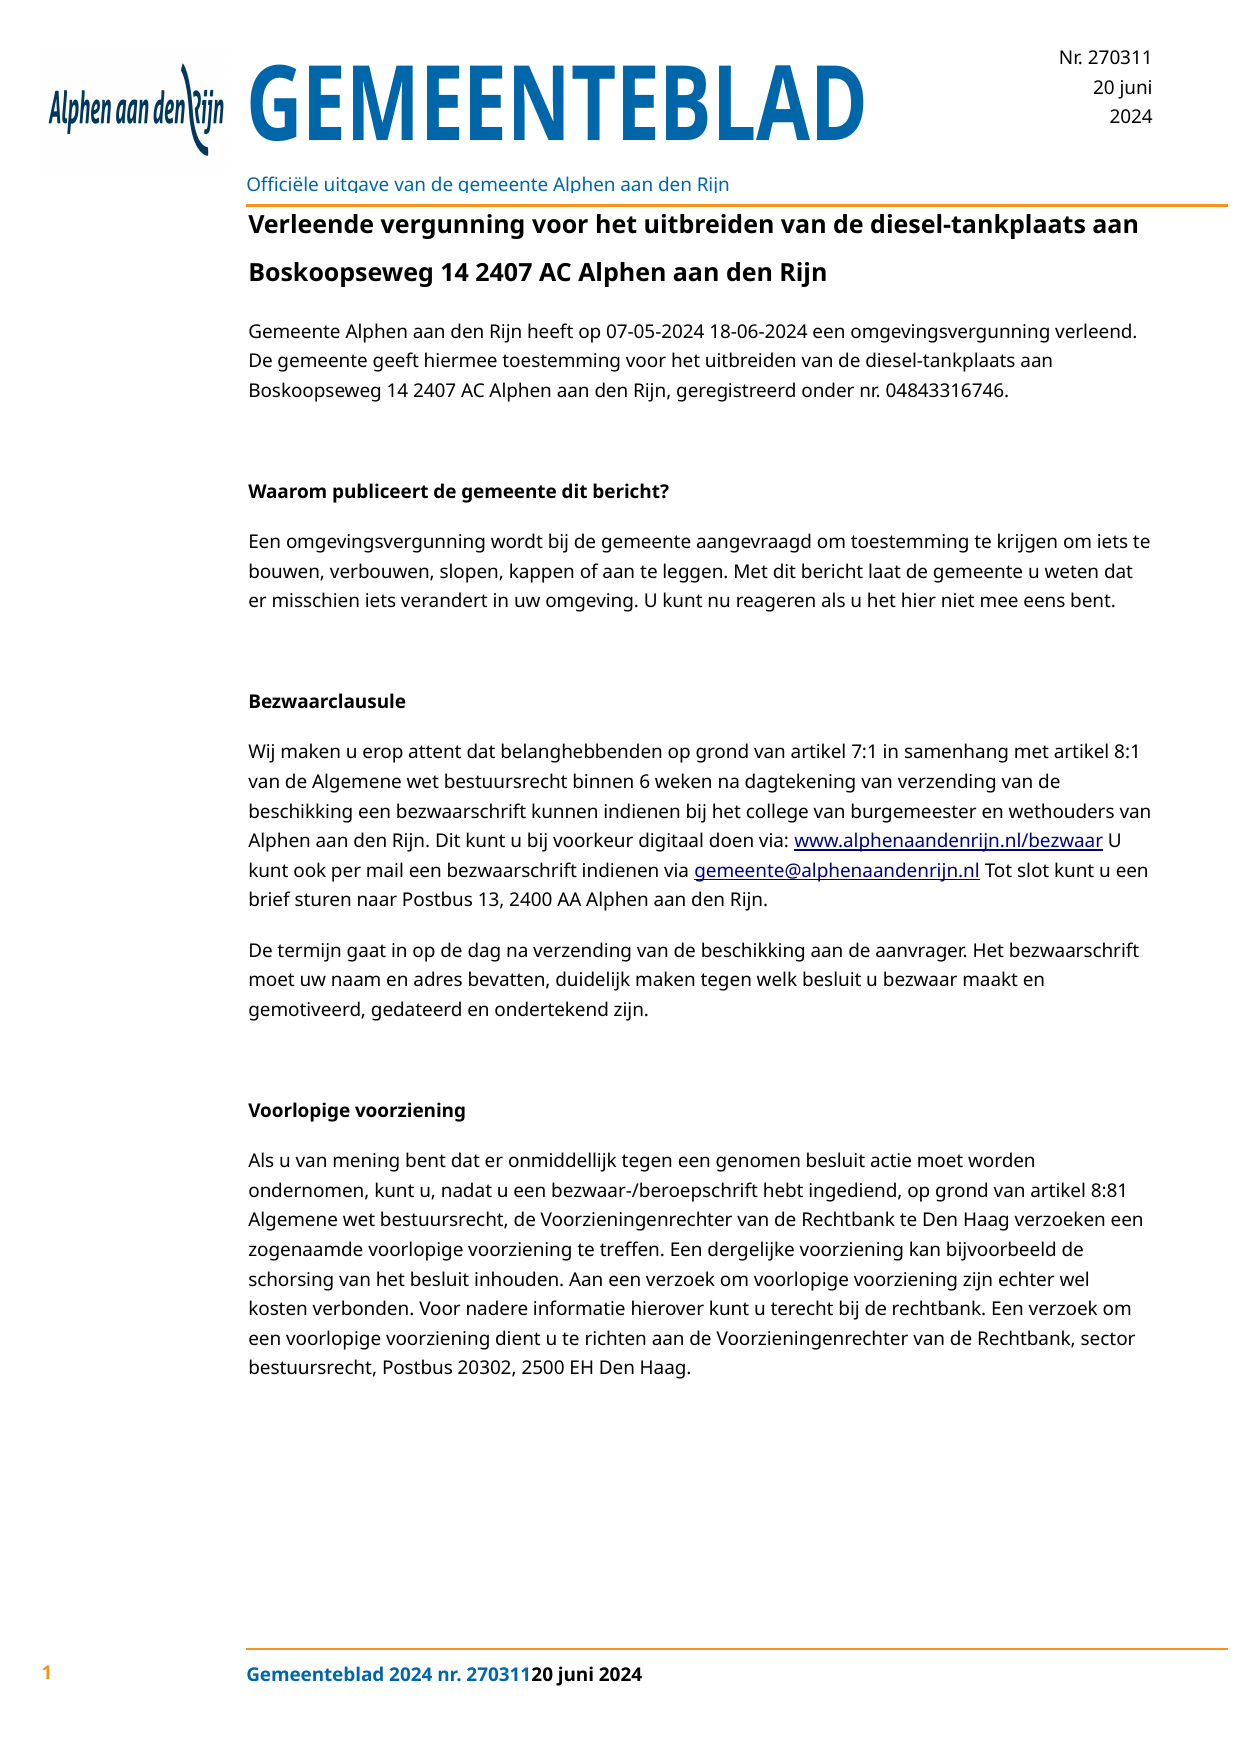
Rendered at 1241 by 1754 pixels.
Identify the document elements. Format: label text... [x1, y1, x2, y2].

text Verleende vergunning voor het uitbreiden van de diesel-tankplaats aan Boskoopseweg 14 2407 AC Alphen aan den Rijn [248, 207, 1152, 288]
picture [41, 47, 231, 172]
text Bezwaarclausule [248, 688, 1152, 714]
text Waarom publiceert de gemeente dit bericht? [248, 478, 1152, 504]
text De termijn gaat in op de dag na verzending van de beschikking aan de aanvrager. Het bezwaarschrift moet uw naam en adres bevatten, duidelijk maken tegen welk besluit u bezwaar maakt en gemotiveerd, gedateerd en ondertekend zijn. [248, 937, 1152, 1022]
text Gemeente Alphen aan den Rijn heeft op 07-05-2024 18-06-2024 een omgevingsvergunning verleend. De gemeente geeft hiermee toestemming voor het uitbreiden van de diesel-tankplaats aan Boskoopseweg 14 2407 AC Alphen aan den Rijn, geregistreerd onder nr. 04843316746. [248, 318, 1152, 403]
text Wij maken u erop attent dat belanghebbenden op grond van artikel 7:1 in samenhang met artikel 8:1 van de Algemene wet bestuursrecht binnen 6 weken na dagtekening van verzending van de beschikking een bezwaarschrift kunnen indienen bij het college van burgemeester en wethouders van Alphen aan den Rijn. Dit kunt u bij voorkeur digitaal doen via: www.alphenaandenrijn.nl/bezwaar U kunt ook per mail een bezwaarschrift indienen via gemeente@alphenaandenrijn.nl Tot slot kunt u een brief sturen naar Postbus 13, 2400 AA Alphen aan den Rijn. [248, 739, 1152, 912]
text Als u van mening bent dat er onmiddellijk tegen een genomen besluit actie moet worden ondernomen, kunt u, nadat u een bezwaar-/beroepschrift hebt ingediend, op grond van artikel 8:81 Algemene wet bestuursrecht, de Voorzieningenrechter van de Rechtbank te Den Haag verzoeken een zogenaamde voorlopige voorziening te treffen. Een dergelijke voorziening kan bijvoorbeeld de schorsing van het besluit inhouden. Aan een verzoek om voorlopige voorziening zijn echter wel kosten verbonden. Voor nadere informatie hierover kunt u terecht bij de rechtbank. Een verzoek om een voorlopige voorziening dient u te richten aan de Voorzieningenrechter van de Rechtbank, sector bestuursrecht, Postbus 20302, 2500 EH Den Haag. [248, 1147, 1152, 1380]
text Een omgevingsvergunning wordt bij de gemeente aangevraagd om toestemming te krijgen om iets te bouwen, verbouwen, slopen, kappen of aan te leggen. Met dit bericht laat de gemeente u weten dat er misschien iets verandert in uw omgeving. U kunt nu reageren als u het hier niet mee eens bent. [248, 528, 1152, 613]
text Voorlopige voorziening [248, 1097, 1152, 1123]
